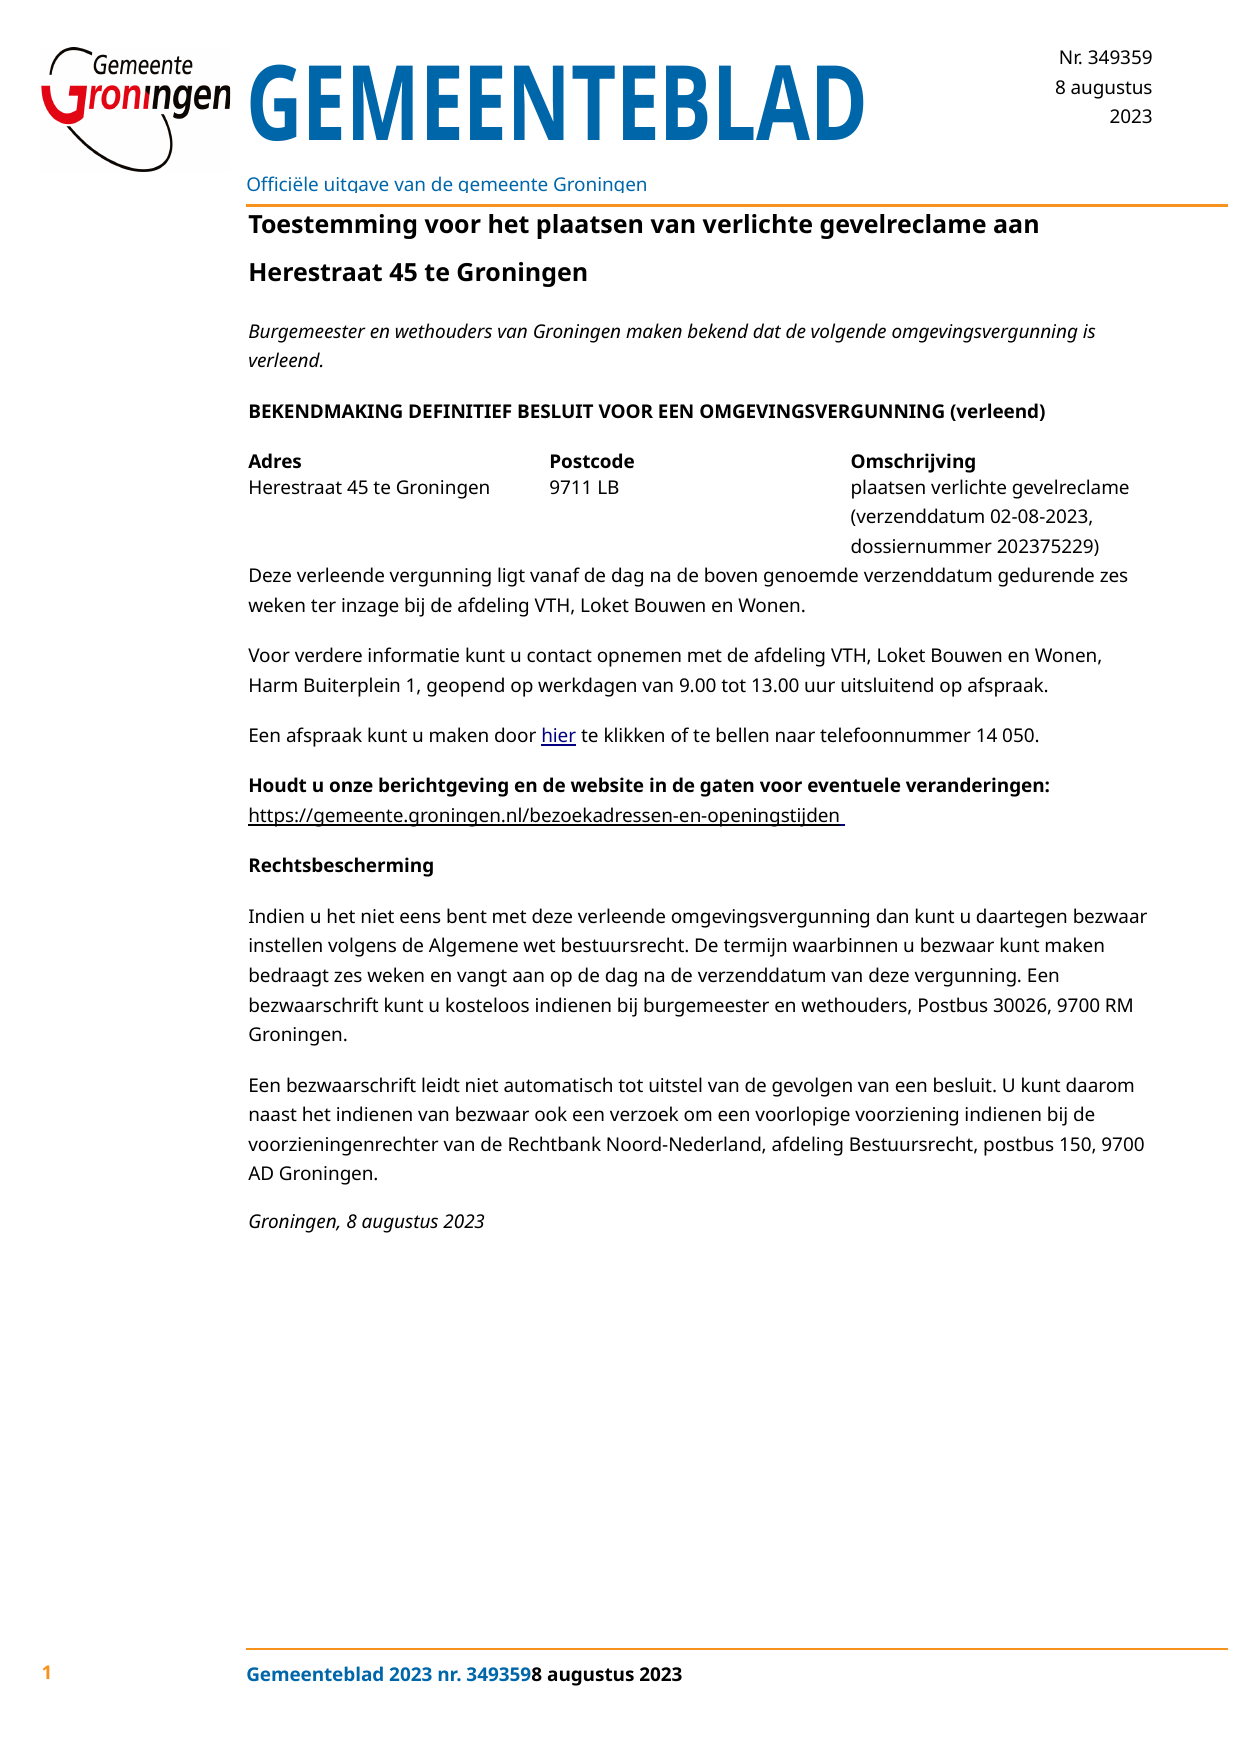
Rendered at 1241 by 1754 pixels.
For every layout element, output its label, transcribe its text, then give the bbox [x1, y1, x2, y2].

text Rechtsbescherming [248, 853, 1152, 878]
text Een bezwaarschrift leidt niet automatisch tot uitstel van de gevolgen van een besluit. U kunt daarom naast het indienen van bezwaar ook een verzoek om een voorlopige voorziening indienen bij de voorzieningenrechter van de Rechtbank Noord-Nederland, afdeling Bestuursrecht, postbus 150, 9700 AD Groningen. [248, 1072, 1152, 1186]
picture [41, 47, 231, 172]
table_cell plaatsen verlichte gevelreclame (verzenddatum 02-08-2023, dossiernummer 202375229) [850, 474, 1152, 559]
table_cell 9711 LB [549, 474, 850, 559]
text Toestemming voor het plaatsen van verlichte gevelreclame aan Herestraat 45 te Groningen [248, 207, 1152, 288]
text Groningen, 8 augustus 2023 [248, 1208, 1152, 1234]
table_header Postcode [549, 449, 850, 474]
text Houdt u onze berichtgeving en de website in de gaten voor eventuele veranderingen: https://gemeente.groningen.nl/bezoekadressen-en-openingstijden [248, 773, 1152, 828]
text Een afspraak kunt u maken door hier te klikken of te bellen naar telefoonnummer 14 050. [248, 722, 1152, 748]
text Indien u het niet eens bent met deze verleende omgevingsvergunning dan kunt u daartegen bezwaar instellen volgens de Algemene wet bestuursrecht. De termijn waarbinnen u bezwaar kunt maken bedraagt zes weken en vangt aan op de dag na de verzenddatum van deze vergunning. Een bezwaarschrift kunt u kosteloos indienen bij burgemeester en wethouders, Postbus 30026, 9700 RM Groningen. [248, 903, 1152, 1047]
text Burgemeester en wethouders van Groningen maken bekend dat de volgende omgevingsvergunning is verleend. [248, 318, 1152, 373]
text Deze verleende vergunning ligt vanaf de dag na de boven genoemde verzenddatum gedurende zes weken ter inzage bij de afdeling VTH, Loket Bouwen en Wonen. [248, 562, 1152, 618]
text BEKENDMAKING DEFINITIEF BESLUIT VOOR EEN OMGEVINGSVERGUNNING (verleend) [248, 398, 1152, 424]
text Voor verdere informatie kunt u contact opnemen met de afdeling VTH, Loket Bouwen en Wonen, Harm Buiterplein 1, geopend op werkdagen van 9.00 tot 13.00 uur uitsluitend op afspraak. [248, 642, 1152, 698]
table_header Omschrijving [850, 449, 1152, 474]
table_cell Herestraat 45 te Groningen [248, 474, 549, 559]
table_header Adres [248, 449, 549, 474]
